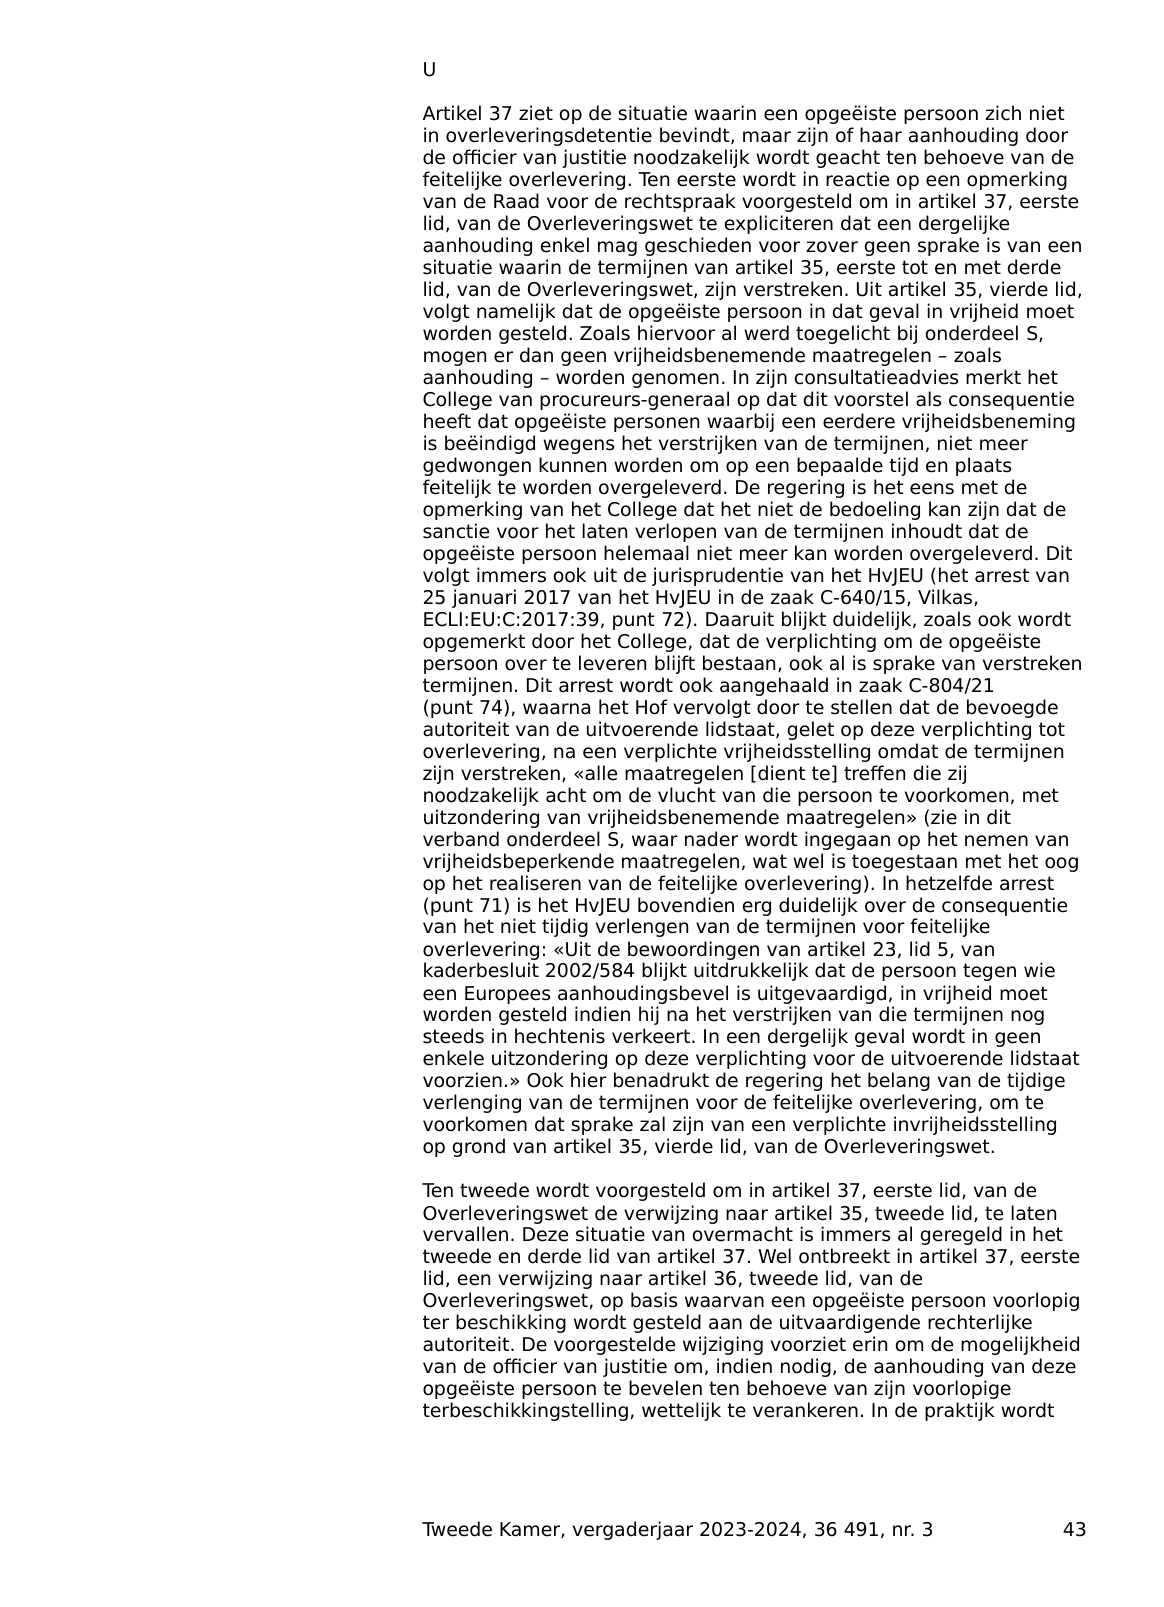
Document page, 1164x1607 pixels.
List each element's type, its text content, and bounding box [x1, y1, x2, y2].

text Artikel 37 ziet op de situatie waarin een opgeëiste persoon zich niet in overleveringsdetentie bevindt, maar zijn of haar aanhouding door de officier van justitie noodzakelijk wordt geacht ten behoeve van de feitelijke overlevering. Ten eerste wordt in reactie op een opmerking van de Raad voor de rechtspraak voorgesteld om in artikel 37, eerste lid, van de Overleveringswet te expliciteren dat een dergelijke aanhouding enkel mag geschieden voor zover geen sprake is van een situatie waarin de termijnen van artikel 35, eerste tot en met derde lid, van de Overleveringswet, zijn verstreken. Uit artikel 35, vierde lid, volgt namelijk dat de opgeëiste persoon in dat geval in vrijheid moet worden gesteld. Zoals hiervoor al werd toegelicht bij onderdeel S, mogen er dan geen vrijheidsbenemende maatregelen – zoals aanhouding – worden genomen. In zijn consultatieadvies merkt het College van procureurs-generaal op dat dit voorstel als consequentie heeft dat opgeëiste personen waarbij een eerdere vrijheidsbeneming is beëindigd wegens het verstrijken van de termijnen, niet meer gedwongen kunnen worden om op een bepaalde tijd en plaats feitelijk te worden overgeleverd. De regering is het eens met de opmerking van het College dat het niet de bedoeling kan zijn dat de sanctie voor het laten verlopen van de termijnen inhoudt dat de opgeëiste persoon helemaal niet meer kan worden overgeleverd. Dit volgt immers ook uit de jurisprudentie van het HvJEU (het arrest van 25 januari 2017 van het HvJEU in de zaak C-640/15, Vilkas, ECLI:EU:C:2017:39, punt 72). Daaruit blijkt duidelijk, zoals ook wordt opgemerkt door het College, dat de verplichting om de opgeëiste persoon over te leveren blijft bestaan, ook al is sprake van verstreken termijnen. Dit arrest wordt ook aangehaald in zaak C-804/21 (punt 74), waarna het Hof vervolgt door te stellen dat de bevoegde autoriteit van de uitvoerende lidstaat, gelet op deze verplichting tot overlevering, na een verplichte vrijheidsstelling omdat de termijnen zijn verstreken, «alle maatregelen [dient te] treffen die zij noodzakelijk acht om de vlucht van die persoon te voorkomen, met uitzondering van vrijheidsbenemende maatregelen» (zie in dit verband onderdeel S, waar nader wordt ingegaan op het nemen van vrijheidsbeperkende maatregelen, wat wel is toegestaan met het oog op het realiseren van de feitelijke overlevering). In hetzelfde arrest (punt 71) is het HvJEU bovendien erg duidelijk over de consequentie van het niet tijdig verlengen van de termijnen voor feitelijke overlevering: «Uit de bewoordingen van artikel 23, lid 5, van kaderbesluit 2002/584 blijkt uitdrukkelijk dat de persoon tegen wie een Europees aanhoudingsbevel is uitgevaardigd, in vrijheid moet worden gesteld indien hij na het verstrijken van die termijnen nog steeds in hechtenis verkeert. In een dergelijk geval wordt in geen enkele uitzondering op deze verplichting voor de uitvoerende lidstaat voorzien.» Ook hier benadrukt de regering het belang van de tijdige verlenging van de termijnen voor de feitelijke overlevering, om te voorkomen dat sprake zal zijn van een verplichte invrijheidsstelling op grond van artikel 35, vierde lid, van de Overleveringswet. [422, 103, 1087, 1158]
text Ten tweede wordt voorgesteld om in artikel 37, eerste lid, van de Overleveringswet de verwijzing naar artikel 35, tweede lid, te laten vervallen. Deze situatie van overmacht is immers al geregeld in het tweede en derde lid van artikel 37. Wel ontbreekt in artikel 37, eerste lid, een verwijzing naar artikel 36, tweede lid, van de Overleveringswet, op basis waarvan een opgeëiste persoon voorlopig ter beschikking wordt gesteld aan de uitvaardigende rechterlijke autoriteit. De voorgestelde wijziging voorziet erin om de mogelijkheid van de officier van justitie om, indien nodig, de aanhouding van deze opgeëiste persoon te bevelen ten behoeve van zijn voorlopige terbeschikkingstelling, wettelijk te verankeren. In de praktijk wordt [422, 1180, 1087, 1422]
subtitle U [422, 59, 1087, 81]
